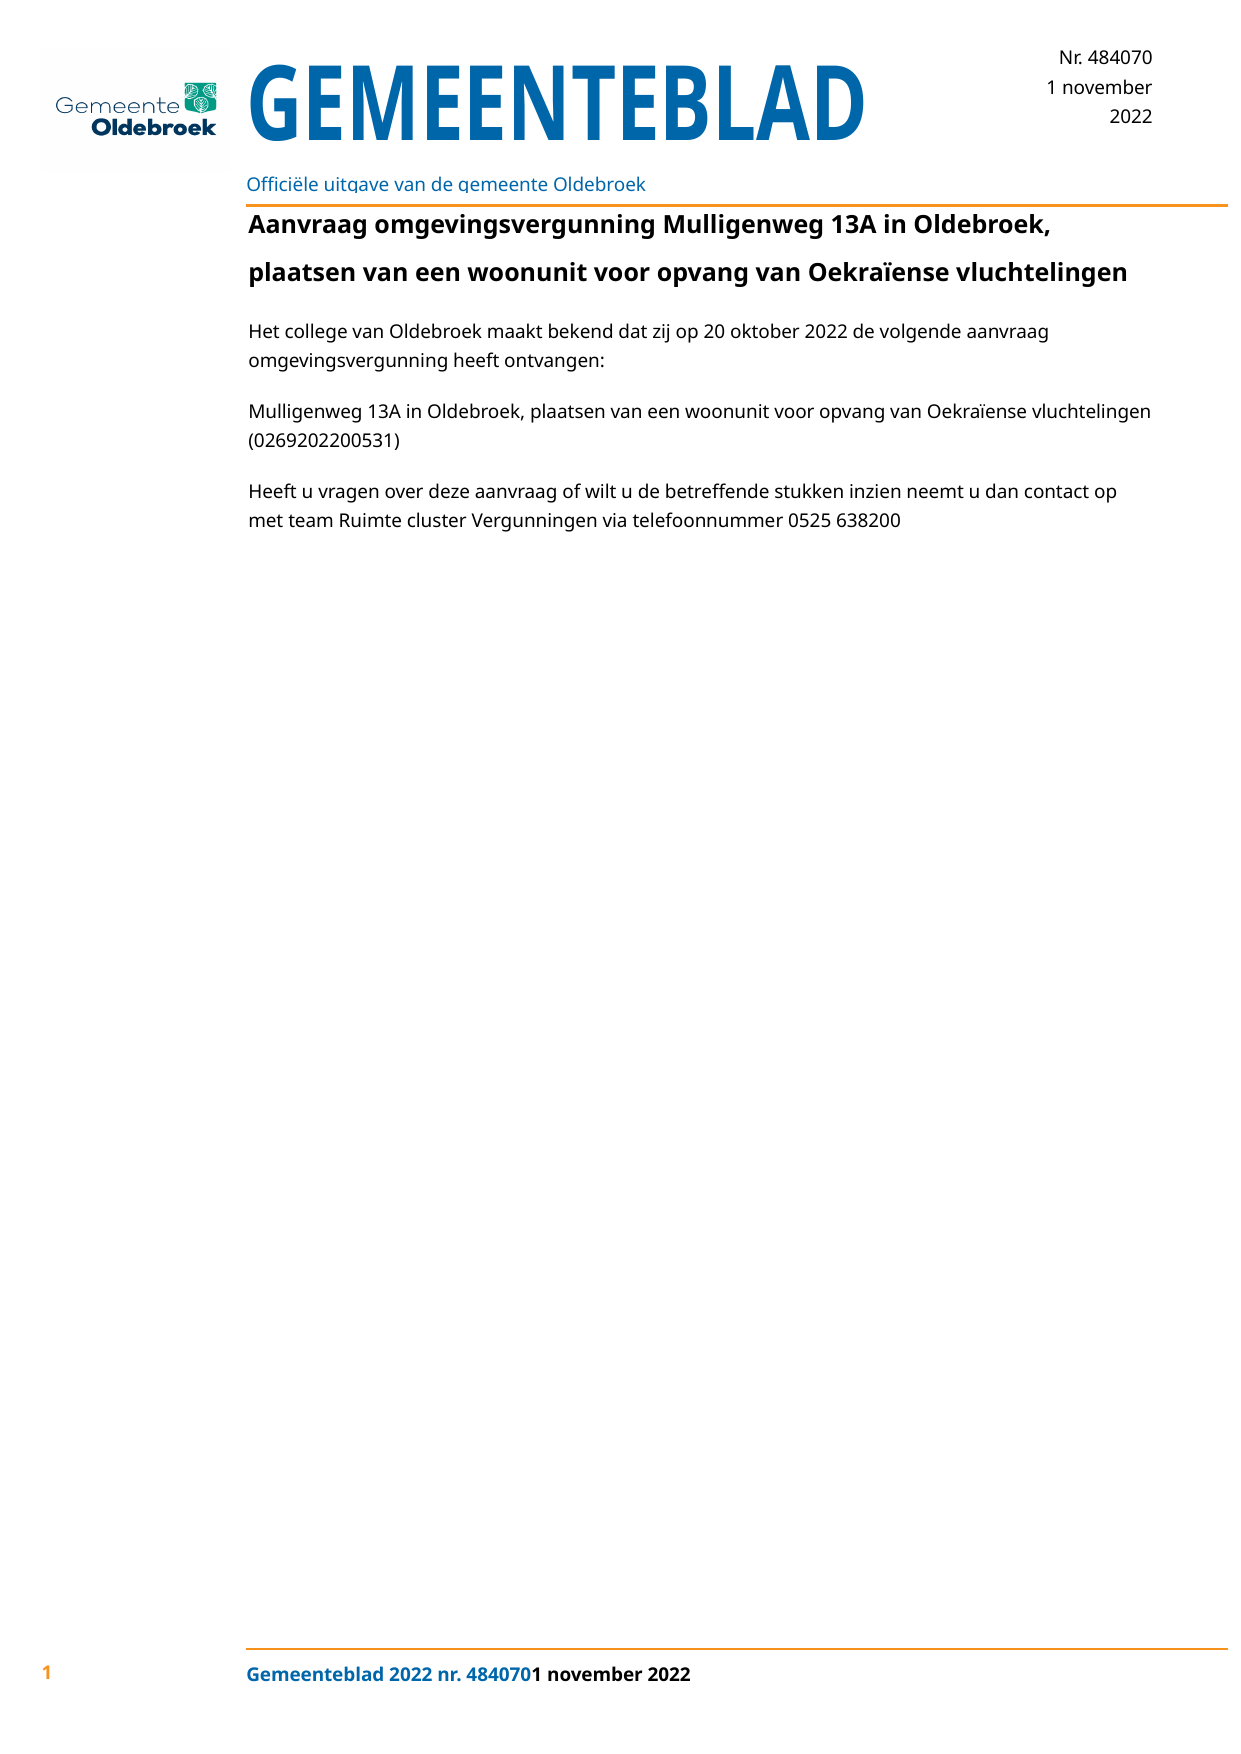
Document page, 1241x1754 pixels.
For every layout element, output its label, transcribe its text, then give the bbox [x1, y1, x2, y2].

text Aanvraag omgevingsvergunning Mulligenweg 13A in Oldebroek, plaatsen van een woonunit voor opvang van Oekraïense vluchtelingen [248, 207, 1152, 288]
text Heeft u vragen over deze aanvraag of wilt u de betreffende stukken inzien neemt u dan contact op met team Ruimte cluster Vergunningen via telefoonnummer 0525 638200 [248, 478, 1152, 533]
picture [41, 47, 231, 172]
text Mulligenweg 13A in Oldebroek, plaatsen van een woonunit voor opvang van Oekraïense vluchtelingen (0269202200531) [248, 398, 1152, 453]
text Het college van Oldebroek maakt bekend dat zij op 20 oktober 2022 de volgende aanvraag omgevingsvergunning heeft ontvangen: [248, 318, 1152, 373]
